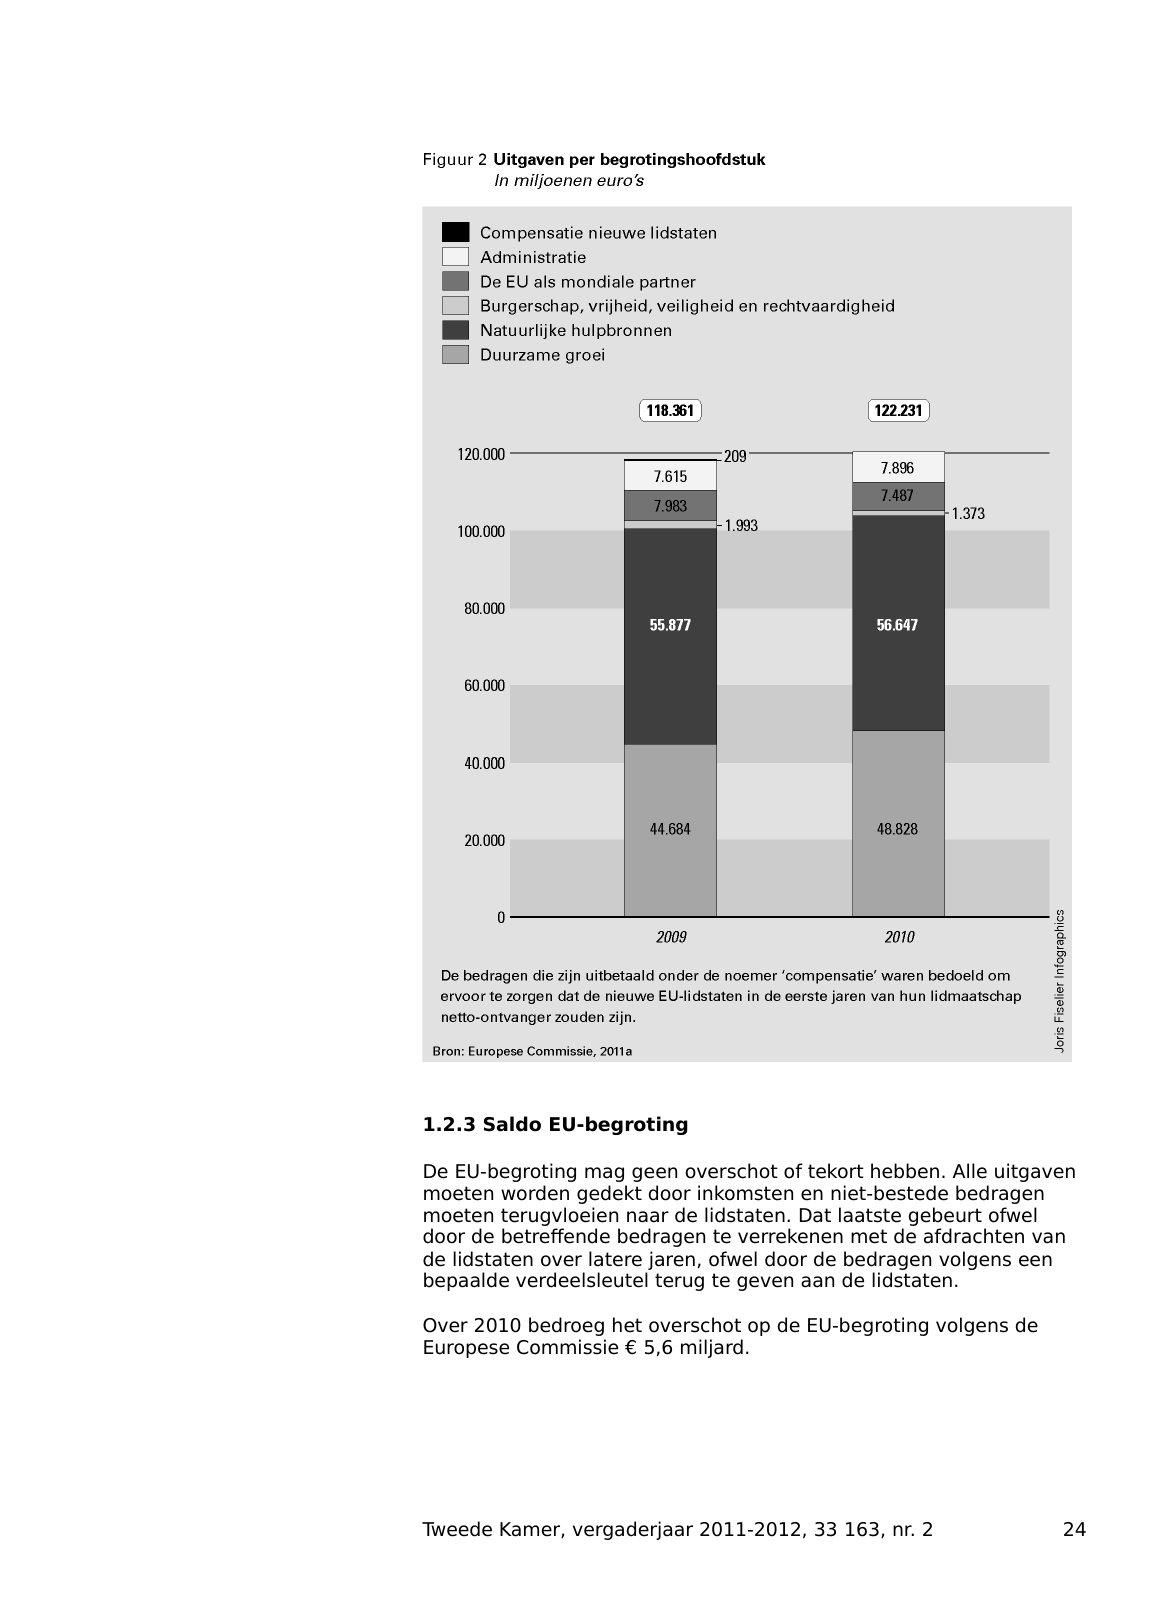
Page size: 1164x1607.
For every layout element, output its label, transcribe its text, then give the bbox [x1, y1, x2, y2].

subtitle 1.2.3 Saldo EU-begroting [422, 1113, 1087, 1136]
text De EU-begroting mag geen overschot of tekort hebben. Alle uitgaven moeten worden gedekt door inkomsten en niet-bestede bedragen moeten terugvloeien naar de lidstaten. Dat laatste gebeurt ofwel door de betreffende bedragen te verrekenen met de afdrachten van de lidstaten over latere jaren, ofwel door de bedragen volgens een bepaalde verdeelsleutel terug te geven aan de lidstaten. [422, 1161, 1087, 1292]
text Over 2010 bedroeg het overschot op de EU-begroting volgens de Europese Commissie € 5,6 miljard. [422, 1314, 1087, 1358]
picture [422, 152, 1072, 1062]
